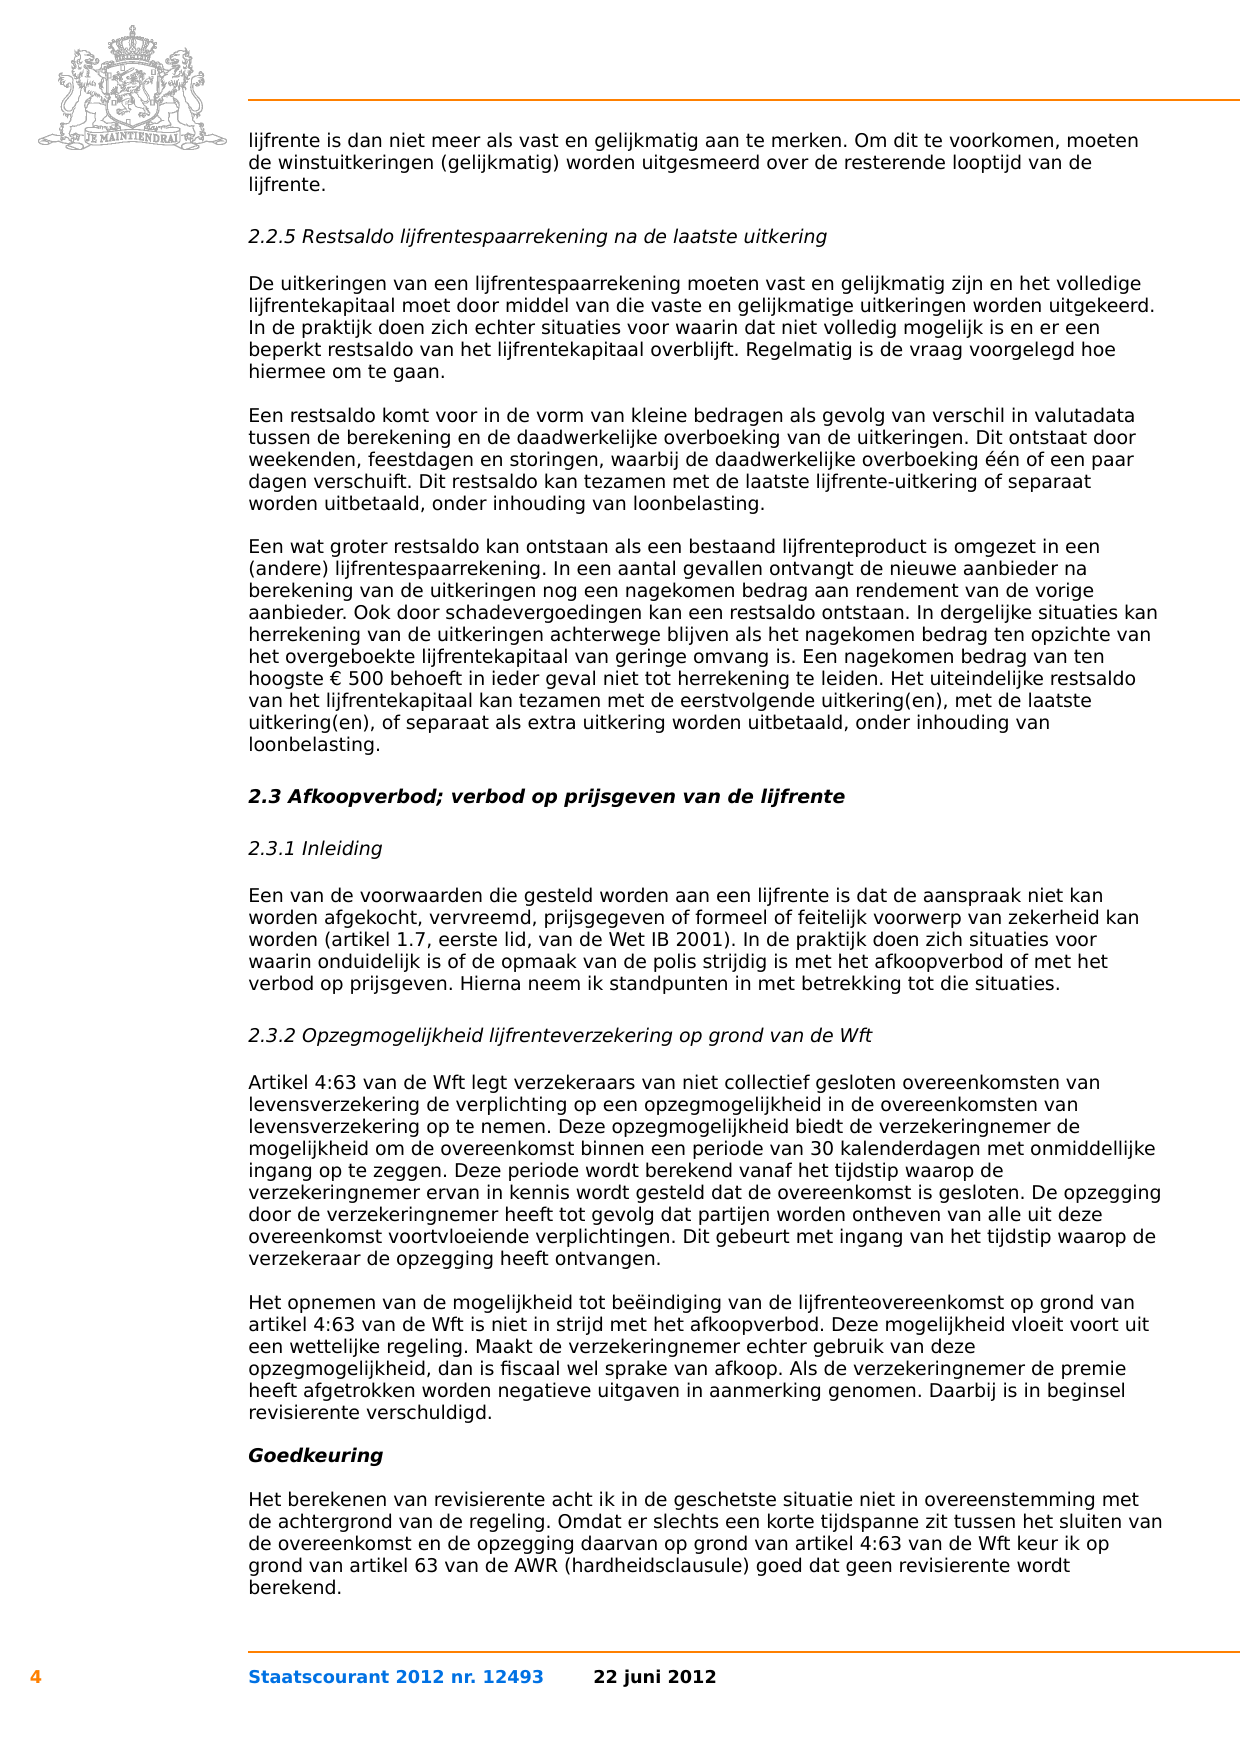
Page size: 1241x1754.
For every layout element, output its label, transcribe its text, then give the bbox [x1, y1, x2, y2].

text Een van de voorwaarden die gesteld worden aan een lijfrente is dat de aanspraak niet kan worden afgekocht, vervreemd, prijsgegeven of formeel of feitelijk voorwerp van zekerheid kan worden (artikel 1.7, eerste lid, van de Wet IB 2001). In de praktijk doen zich situaties voor waarin onduidelijk is of de opmaak van de polis strijdig is met het afkoopverbod of met het verbod op prijsgeven. Hierna neem ik standpunten in met betrekking tot die situaties. [248, 885, 1163, 995]
subtitle 2.2.5 Restsaldo lijfrentespaarrekening na de laatste uitkering [248, 226, 1163, 248]
subtitle 2.3 Afkoopverbod; verbod op prijsgeven van de lijfrente [248, 786, 1163, 808]
text De uitkeringen van een lijfrentespaarrekening moeten vast en gelijkmatig zijn en het volledige lijfrentekapitaal moet door middel van die vaste en gelijkmatige uitkeringen worden uitgekeerd. In de praktijk doen zich echter situaties voor waarin dat niet volledig mogelijk is en er een beperkt restsaldo van het lijfrentekapitaal overblijft. Regelmatig is de vraag voorgelegd hoe hiermee om te gaan. [248, 273, 1163, 383]
subtitle 2.3.1 Inleiding [248, 838, 1163, 860]
text lijfrente is dan niet meer als vast en gelijkmatig aan te merken. Om dit te voorkomen, moeten de winstuitkeringen (gelijkmatig) worden uitgesmeerd over de resterende looptijd van de lijfrente. [248, 130, 1163, 196]
text Artikel 4:63 van de Wft legt verzekeraars van niet collectief gesloten overeenkomsten van levensverzekering de verplichting op een opzegmogelijkheid in de overeenkomsten van levensverzekering op te nemen. Deze opzegmogelijkheid biedt de verzekeringnemer de mogelijkheid om de overeenkomst binnen een periode van 30 kalenderdagen met onmiddellijke ingang op te zeggen. Deze periode wordt berekend vanaf het tijdstip waarop de verzekeringnemer ervan in kennis wordt gesteld dat de overeenkomst is gesloten. De opzegging door de verzekeringnemer heeft tot gevolg dat partijen worden ontheven van alle uit deze overeenkomst voortvloeiende verplichtingen. Dit gebeurt met ingang van het tijdstip waarop de verzekeraar de opzegging heeft ontvangen. [248, 1072, 1163, 1270]
subtitle Goedkeuring [248, 1445, 1163, 1467]
text Een wat groter restsaldo kan ontstaan als een bestaand lijfrenteproduct is omgezet in een (andere) lijfrentespaarrekening. In een aantal gevallen ontvangt de nieuwe aanbieder na berekening van de uitkeringen nog een nagekomen bedrag aan rendement van de vorige aanbieder. Ook door schadevergoedingen kan een restsaldo ontstaan. In dergelijke situaties kan herrekening van de uitkeringen achterwege blijven als het nagekomen bedrag ten opzichte van het overgeboekte lijfrentekapitaal van geringe omvang is. Een nagekomen bedrag van ten hoogste € 500 behoeft in ieder geval niet tot herrekening te leiden. Het uiteindelijke restsaldo van het lijfrentekapitaal kan tezamen met de eerstvolgende uitkering(en), met de laatste uitkering(en), of separaat als extra uitkering worden uitbetaald, onder inhouding van loonbelasting. [248, 536, 1163, 756]
text Het berekenen van revisierente acht ik in de geschetste situatie niet in overeenstemming met de achtergrond van de regeling. Omdat er slechts een korte tijdspanne zit tussen het sluiten van de overeenkomst en de opzegging daarvan op grond van artikel 4:63 van de Wft keur ik op grond van artikel 63 van de AWR (hardheidsclausule) goed dat geen revisierente wordt berekend. [248, 1489, 1163, 1599]
text Een restsaldo komt voor in de vorm van kleine bedragen als gevolg van verschil in valutadata tussen de berekening en de daadwerkelijke overboeking van de uitkeringen. Dit ontstaat door weekenden, feestdagen en storingen, waarbij de daadwerkelijke overboeking één of een paar dagen verschuift. Dit restsaldo kan tezamen met de laatste lijfrente-uitkering of separaat worden uitbetaald, onder inhouding van loonbelasting. [248, 404, 1163, 514]
picture [38, 25, 227, 150]
text Het opnemen van de mogelijkheid tot beëindiging van de lijfrenteovereenkomst op grond van artikel 4:63 van de Wft is niet in strijd met het afkoopverbod. Deze mogelijkheid vloeit voort uit een wettelijke regeling. Maakt de verzekeringnemer echter gebruik van deze opzegmogelijkheid, dan is fiscaal wel sprake van afkoop. Als de verzekeringnemer de premie heeft afgetrokken worden negatieve uitgaven in aanmerking genomen. Daarbij is in beginsel revisierente verschuldigd. [248, 1292, 1163, 1423]
subtitle 2.3.2 Opzegmogelijkheid lijfrenteverzekering op grond van de Wft [248, 1025, 1163, 1047]
